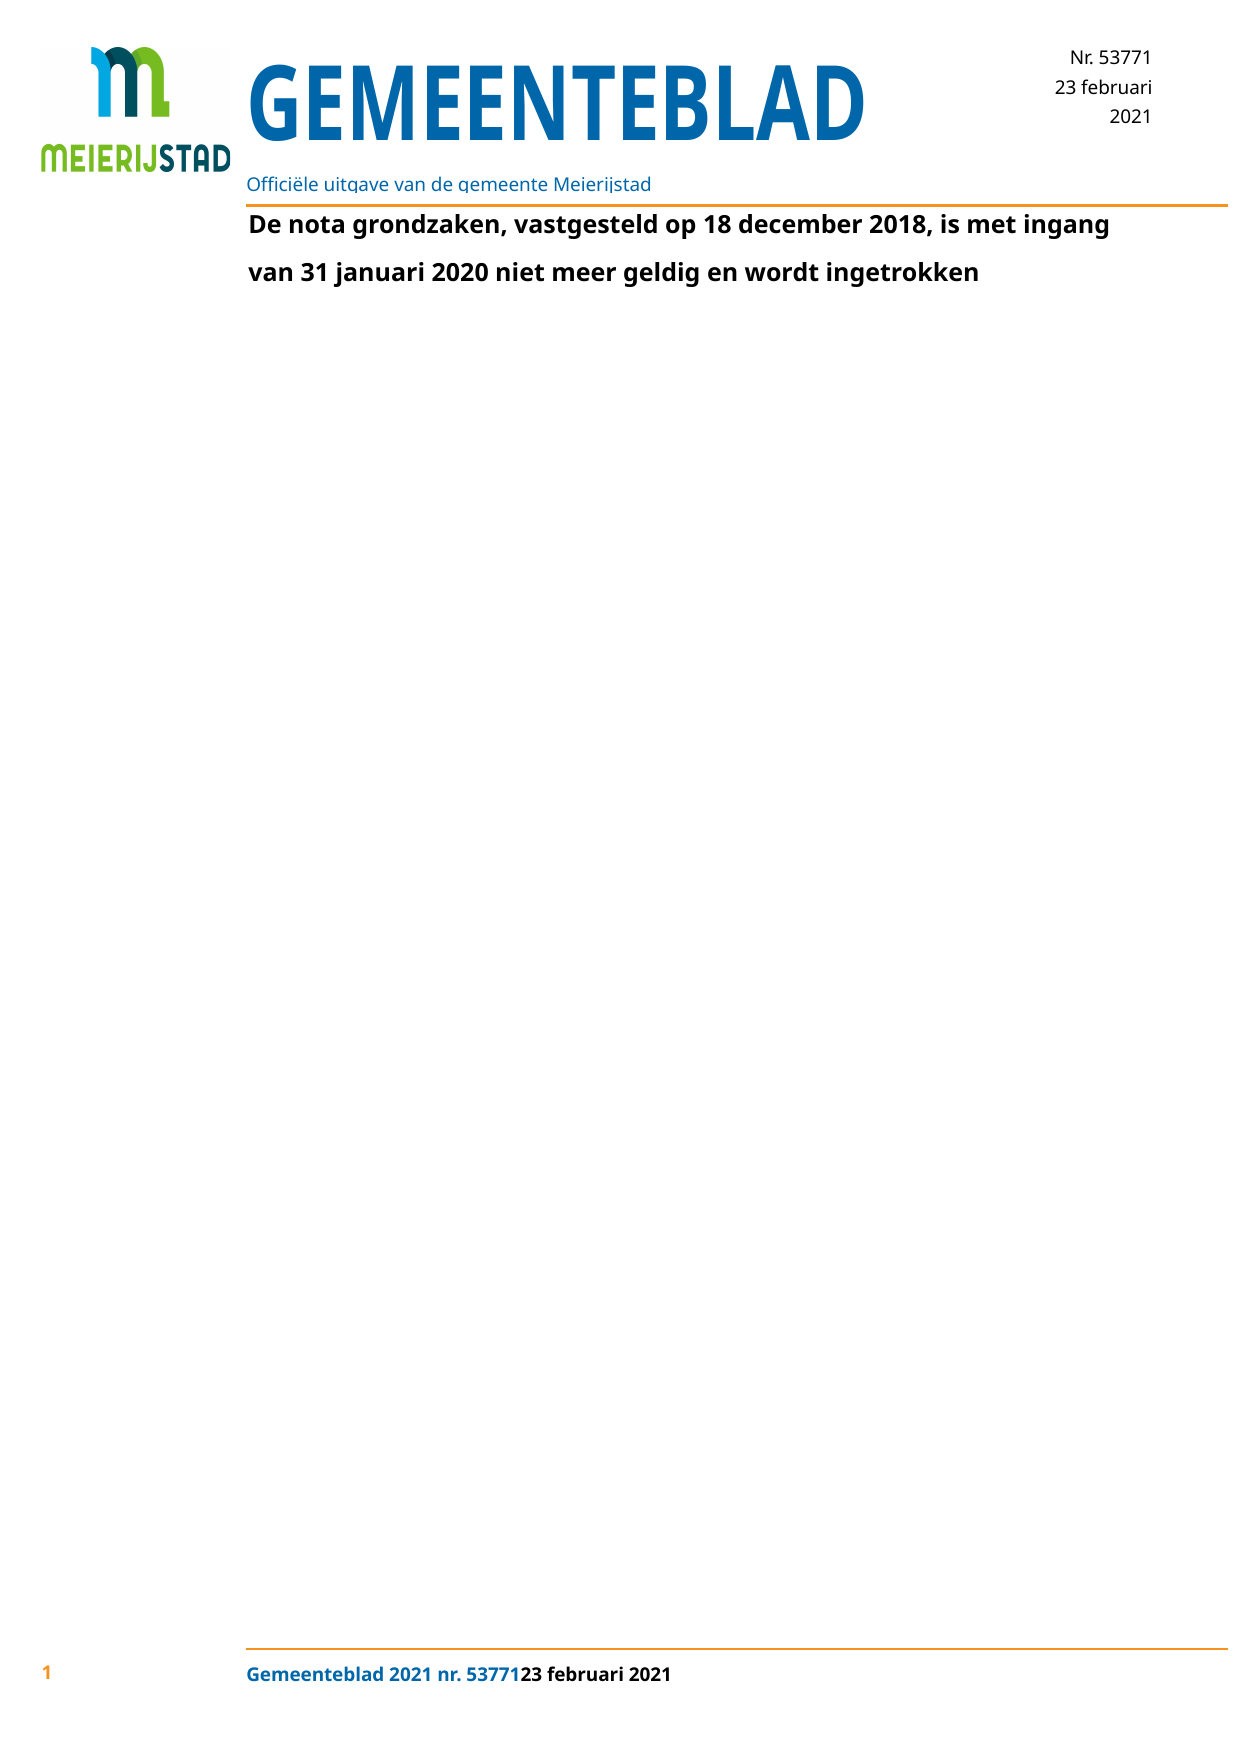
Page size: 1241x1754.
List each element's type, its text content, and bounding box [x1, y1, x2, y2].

text De nota grondzaken, vastgesteld op 18 december 2018, is met ingang van 31 januari 2020 niet meer geldig en wordt ingetrokken [248, 207, 1152, 288]
picture [41, 47, 231, 172]
